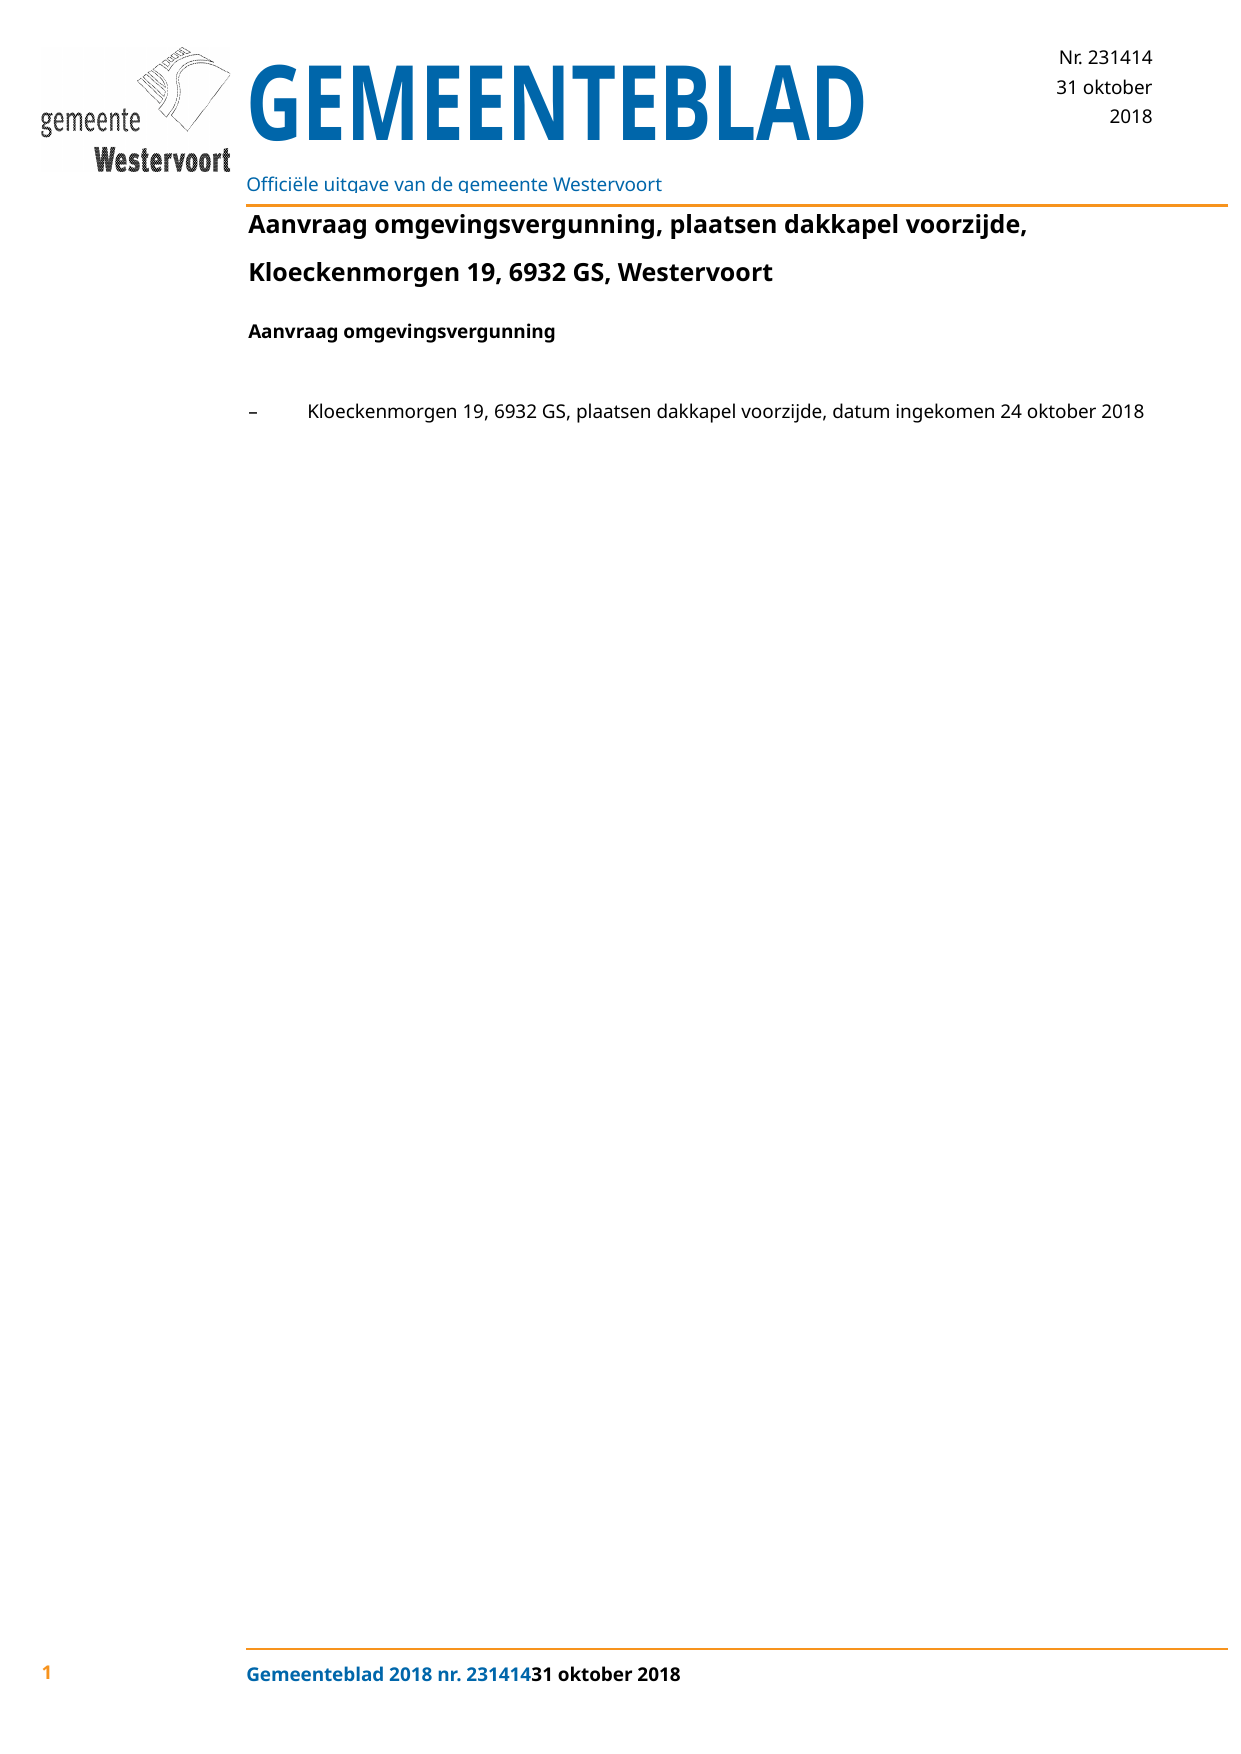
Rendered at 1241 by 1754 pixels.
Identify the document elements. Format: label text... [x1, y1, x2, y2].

text Aanvraag omgevingsvergunning [248, 318, 1152, 344]
picture [41, 47, 231, 172]
text Aanvraag omgevingsvergunning, plaatsen dakkapel voorzijde, Kloeckenmorgen 19, 6932 GS, Westervoort [248, 207, 1152, 288]
list Kloeckenmorgen 19, 6932 GS, plaatsen dakkapel voorzijde, datum ingekomen 24 oktober 2018 [248, 398, 1152, 424]
